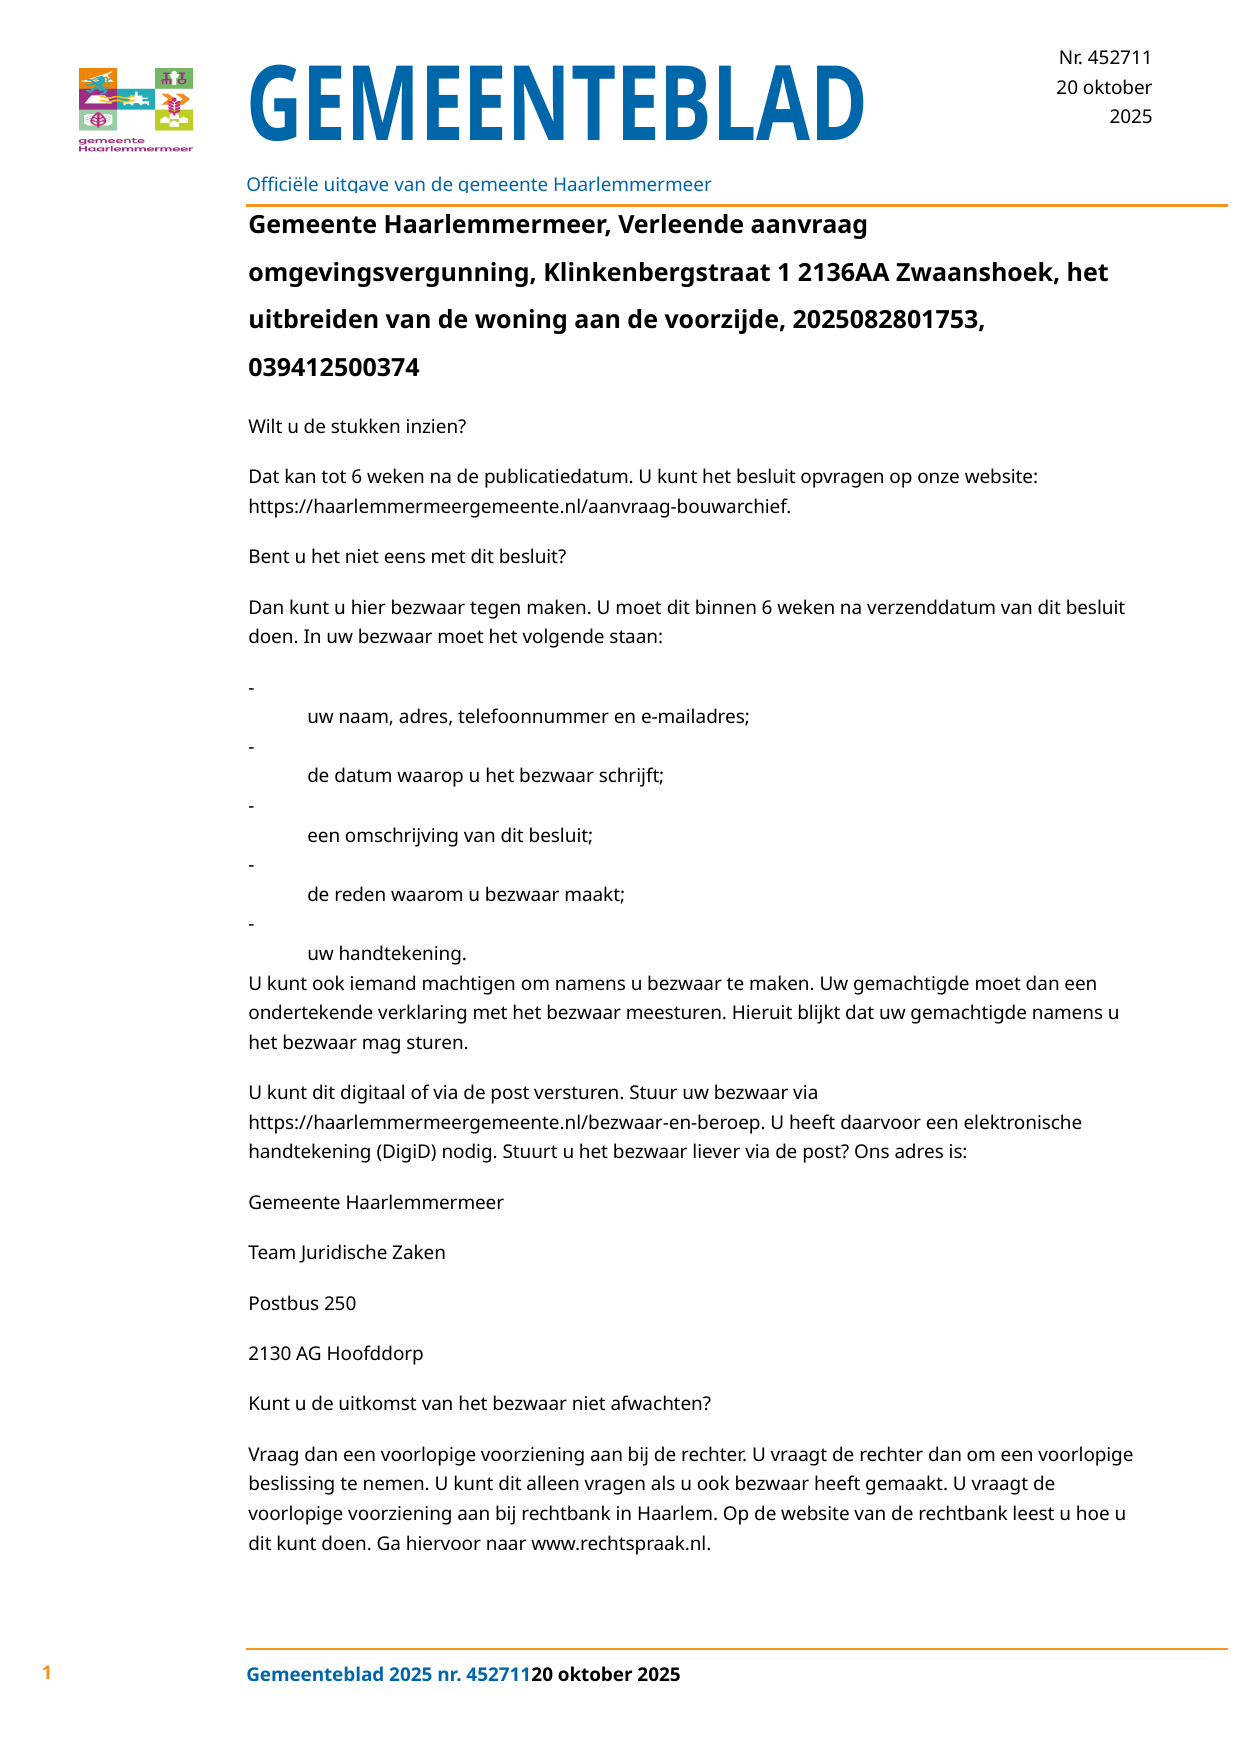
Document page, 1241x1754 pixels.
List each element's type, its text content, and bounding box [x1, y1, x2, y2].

picture [41, 47, 231, 172]
list uw naam, adres, telefoonnummer en e-mailadres; [248, 703, 1152, 729]
list de datum waarop u het bezwaar schrijft; [248, 763, 1152, 788]
list uw handtekening. [248, 940, 1152, 966]
text Gemeente Haarlemmermeer, Verleende aanvraag omgevingsvergunning, Klinkenbergstraat 1 2136AA Zwaanshoek, het uitbreiden van de woning aan de voorzijde, 2025082801753, 039412500374 [248, 207, 1152, 384]
text Wilt u de stukken inzien? [248, 413, 1152, 439]
text Bent u het niet eens met dit besluit? [248, 543, 1152, 569]
text Vraag dan een voorlopige voorziening aan bij de rechter. U vraagt de rechter dan om een voorlopige beslissing te nemen. U kunt dit alleen vragen als u ook bezwaar heeft gemaakt. U vraagt de voorlopige voorziening aan bij rechtbank in Haarlem. Op de website van de rechtbank leest u hoe u dit kunt doen. Ga hiervoor naar www.rechtspraak.nl. [248, 1441, 1152, 1556]
text Postbus 250 [248, 1290, 1152, 1316]
list een omschrijving van dit besluit; [248, 822, 1152, 848]
list de reden waarom u bezwaar maakt; [248, 881, 1152, 907]
text Dan kunt u hier bezwaar tegen maken. U moet dit binnen 6 weken na verzenddatum van dit besluit doen. In uw bezwaar moet het volgende staan: [248, 594, 1152, 649]
text Gemeente Haarlemmermeer [248, 1189, 1152, 1215]
text U kunt ook iemand machtigen om namens u bezwaar te maken. Uw gemachtigde moet dan een ondertekende verklaring met het bezwaar meesturen. Hieruit blijkt dat uw gemachtigde namens u het bezwaar mag sturen. [248, 970, 1152, 1055]
text U kunt dit digitaal of via de post versturen. Stuur uw bezwaar via https://haarlemmermeergemeente.nl/bezwaar-en-beroep. U heeft daarvoor een elektronische handtekening (DigiD) nodig. Stuurt u het bezwaar liever via de post? Ons adres is: [248, 1079, 1152, 1164]
text Kunt u de uitkomst van het bezwaar niet afwachten? [248, 1391, 1152, 1416]
text 2130 AG Hoofddorp [248, 1340, 1152, 1366]
text Team Juridische Zaken [248, 1239, 1152, 1265]
text Dat kan tot 6 weken na de publicatiedatum. U kunt het besluit opvragen op onze website: https://haarlemmermeergemeente.nl/aanvraag-bouwarchief. [248, 463, 1152, 519]
